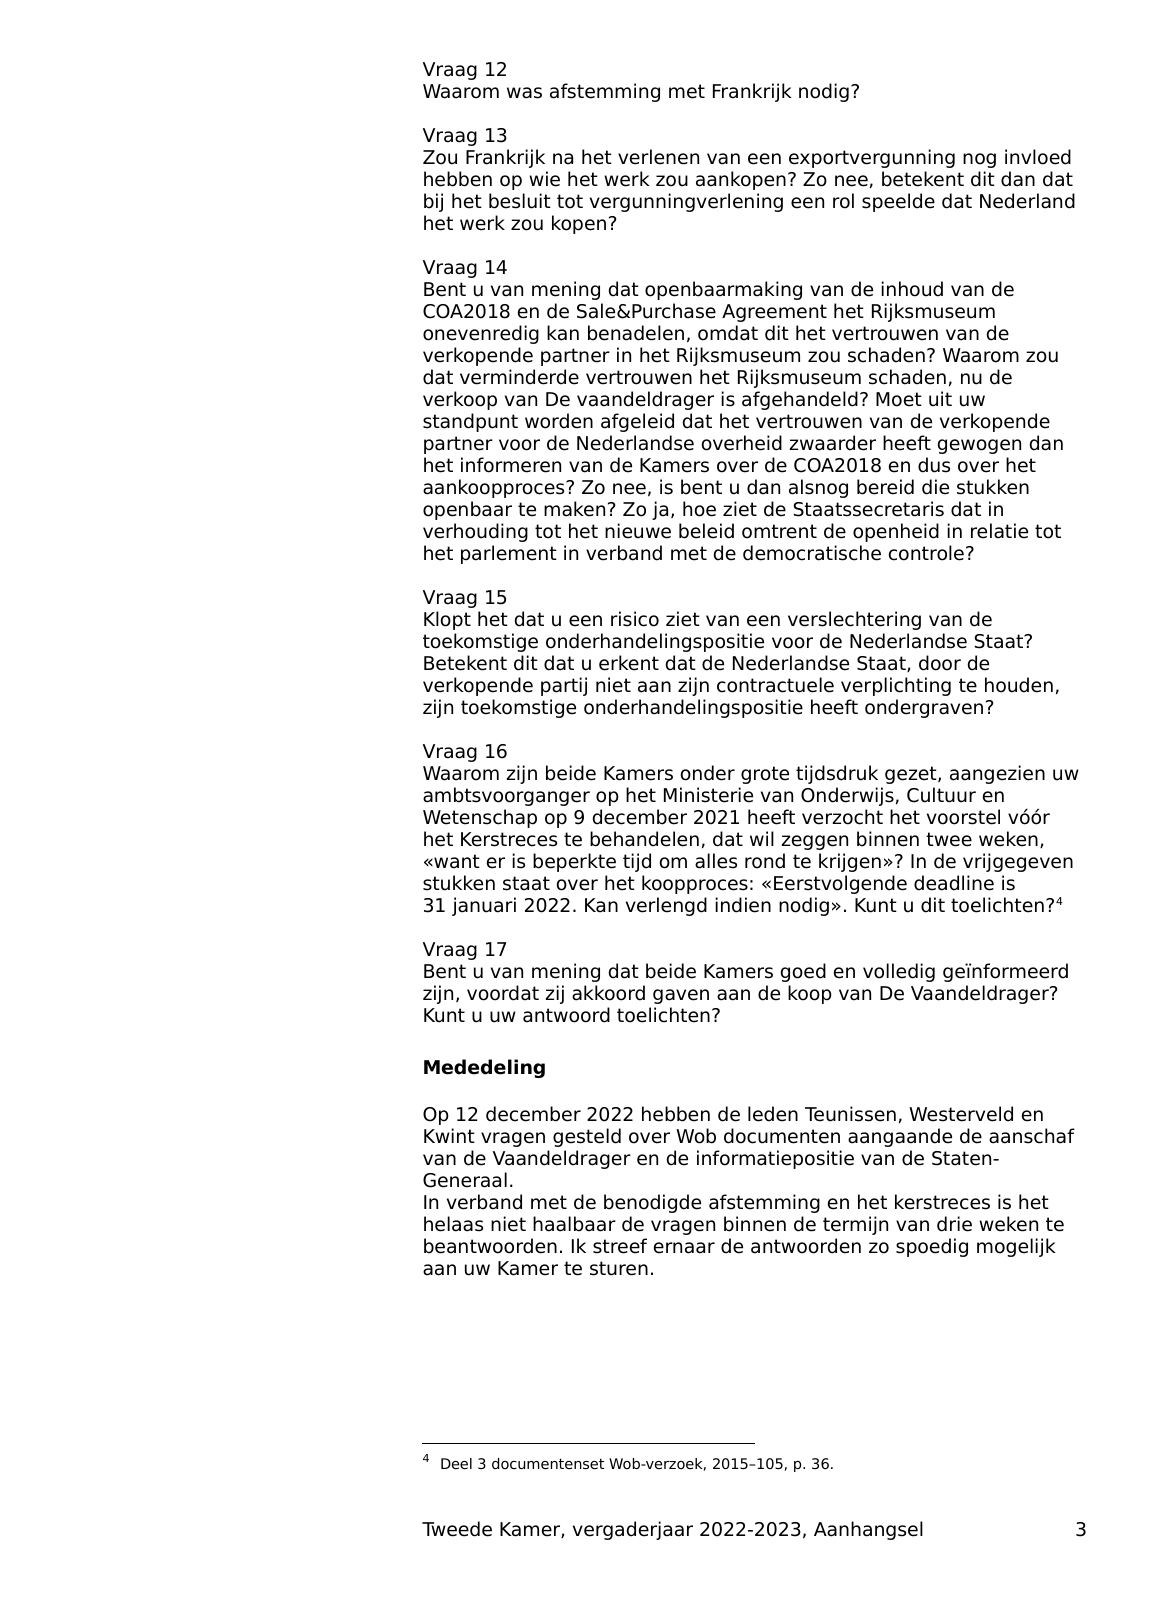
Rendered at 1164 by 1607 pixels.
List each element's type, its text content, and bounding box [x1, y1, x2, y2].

text Vraag 15 [422, 587, 1087, 609]
text Vraag 12 [422, 59, 1087, 81]
text Zou Frankrijk na het verlenen van een exportvergunning nog invloed hebben op wie het werk zou aankopen? Zo nee, betekent dit dan dat bij het besluit tot vergunningverlening een rol speelde dat Nederland het werk zou kopen? [422, 147, 1087, 235]
text Vraag 14 [422, 257, 1087, 279]
text Bent u van mening dat openbaarmaking van de inhoud van de COA2018 en de Sale&Purchase Agreement het Rijksmuseum onevenredig kan benadelen, omdat dit het vertrouwen van de verkopende partner in het Rijksmuseum zou schaden? Waarom zou dat verminderde vertrouwen het Rijksmuseum schaden, nu de verkoop van De vaandeldrager is afgehandeld? Moet uit uw standpunt worden afgeleid dat het vertrouwen van de verkopende partner voor de Nederlandse overheid zwaarder heeft gewogen dan het informeren van de Kamers over de COA2018 en dus over het aankoopproces? Zo nee, is bent u dan alsnog bereid die stukken openbaar te maken? Zo ja, hoe ziet de Staatssecretaris dat in verhouding tot het nieuwe beleid omtrent de openheid in relatie tot het parlement in verband met de democratische controle? [422, 279, 1087, 565]
text Klopt het dat u een risico ziet van een verslechtering van de toekomstige onderhandelingspositie voor de Nederlandse Staat? Betekent dit dat u erkent dat de Nederlandse Staat, door de verkopende partij niet aan zijn contractuele verplichting te houden, zijn toekomstige onderhandelingspositie heeft ondergraven? [422, 609, 1087, 719]
text Waarom was afstemming met Frankrijk nodig? [422, 81, 1087, 103]
text Vraag 17 [422, 939, 1087, 961]
text Op 12 december 2022 hebben de leden Teunissen, Westerveld en Kwint vragen gesteld over Wob documenten aangaande de aanschaf van de Vaandeldrager en de informatiepositie van de Staten-Generaal. [422, 1104, 1087, 1192]
text Vraag 13 [422, 125, 1087, 147]
text Waarom zijn beide Kamers onder grote tijdsdruk gezet, aangezien uw ambtsvoorganger op het Ministerie van Onderwijs, Cultuur en Wetenschap op 9 december 2021 heeft verzocht het voorstel vóór het Kerstreces te behandelen, dat wil zeggen binnen twee weken, «want er is beperkte tijd om alles rond te krijgen»? In de vrijgegeven stukken staat over het koopproces: «Eerstvolgende deadline is 31 januari 2022. Kan verlengd indien nodig». Kunt u dit toelichten? [422, 763, 1087, 917]
text Deel 3 documentenset Wob-verzoek, 2015–105, p. 36. [422, 1452, 1087, 1474]
subtitle Mededeling [422, 1057, 1087, 1079]
text Bent u van mening dat beide Kamers goed en volledig geïnformeerd zijn, voordat zij akkoord gaven aan de koop van De Vaandeldrager? Kunt u uw antwoord toelichten? [422, 961, 1087, 1027]
text In verband met de benodigde afstemming en het kerstreces is het helaas niet haalbaar de vragen binnen de termijn van drie weken te beantwoorden. Ik streef ernaar de antwoorden zo spoedig mogelijk aan uw Kamer te sturen. [422, 1192, 1087, 1280]
text Vraag 16 [422, 741, 1087, 763]
